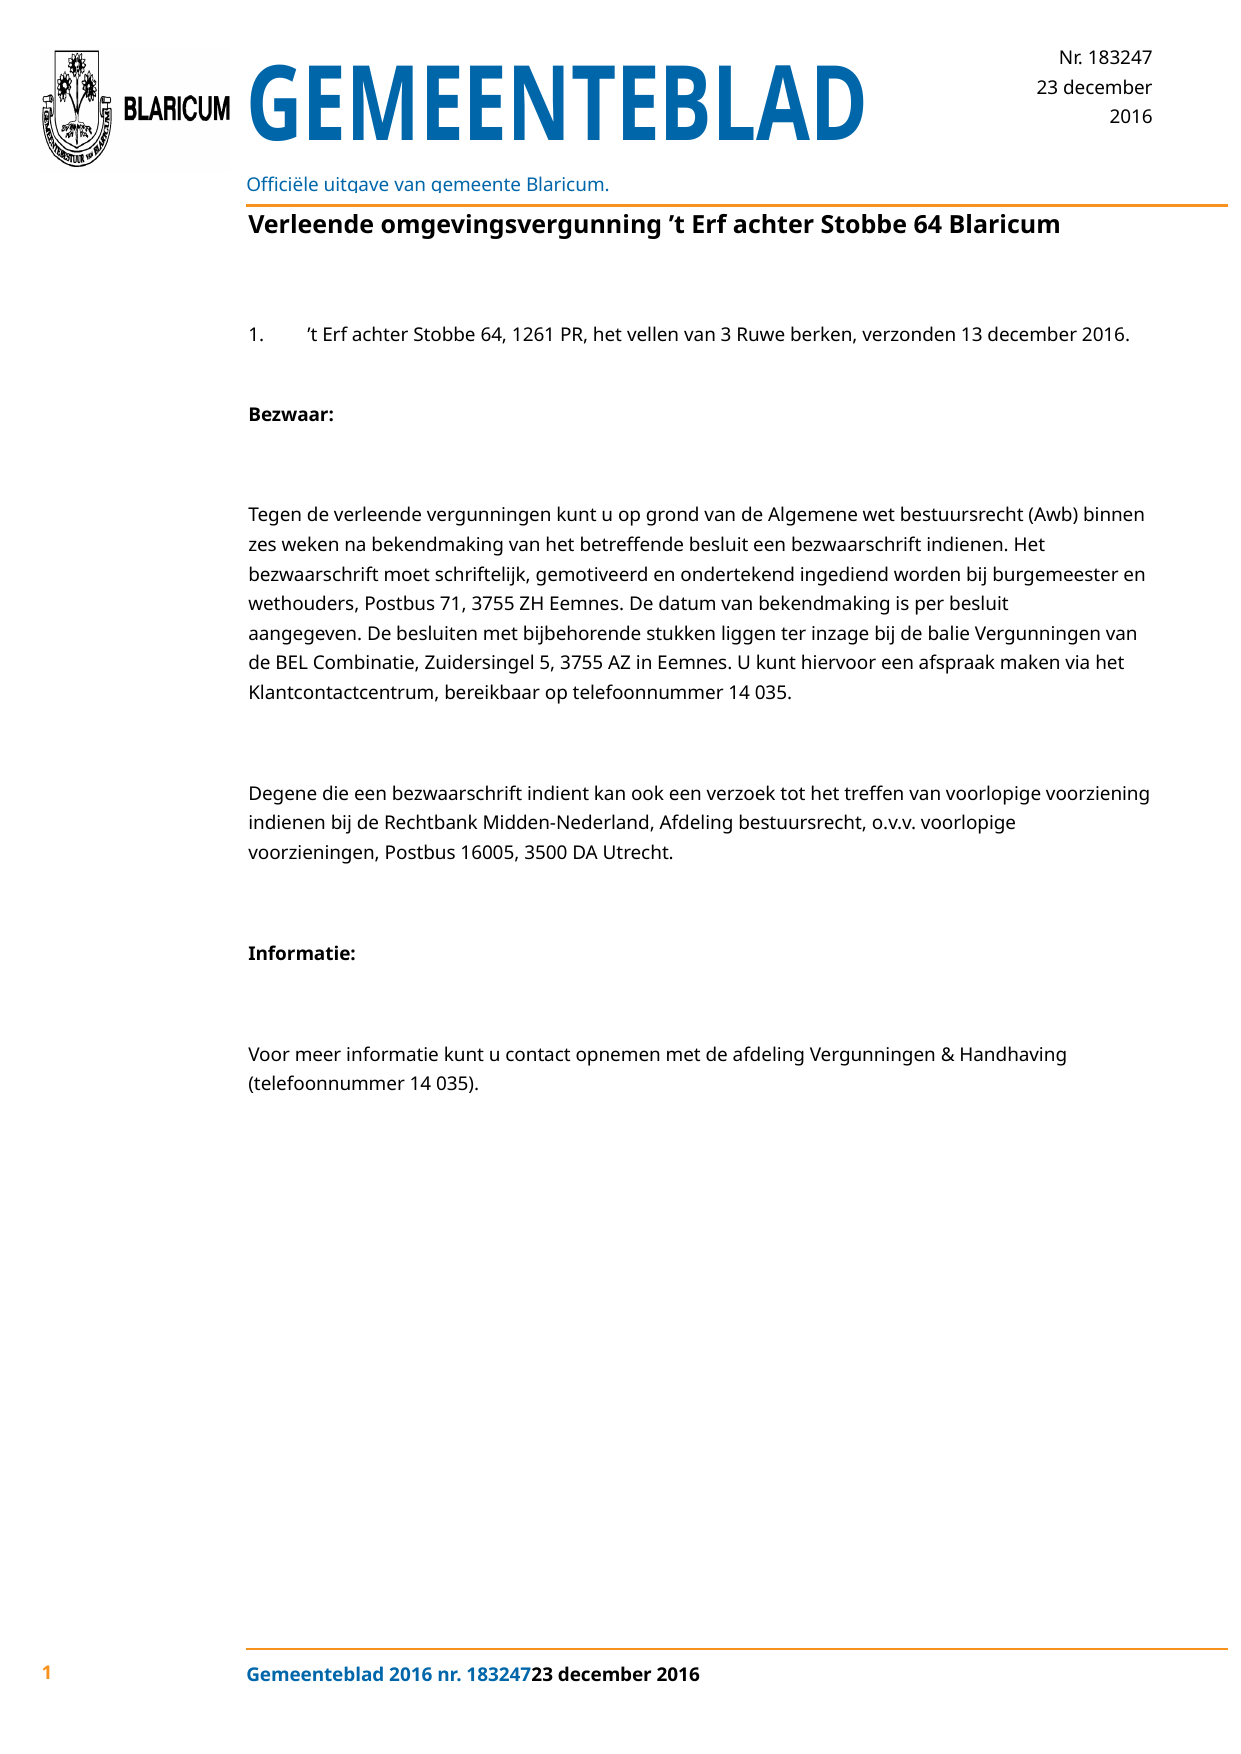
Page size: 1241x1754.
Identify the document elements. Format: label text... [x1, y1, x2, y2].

text Bezwaar: [248, 401, 1152, 426]
text Informatie: [248, 940, 1152, 966]
text Degene die een bezwaarschrift indient kan ook een verzoek tot het treffen van voorlopige voorziening indienen bij de Rechtbank Midden-Nederland, Afdeling bestuursrecht, o.v.v. voorlopige voorzieningen, Postbus 16005, 3500 DA Utrecht. [248, 780, 1152, 865]
list ’t Erf achter Stobbe 64, 1261 PR, het vellen van 3 Ruwe berken, verzonden 13 december 2016. [248, 321, 1152, 346]
text Verleende omgevingsvergunning ’t Erf achter Stobbe 64 Blaricum [248, 207, 1152, 241]
text Tegen de verleende vergunningen kunt u op grond van de Algemene wet bestuursrecht (Awb) binnen zes weken na bekendmaking van het betreffende besluit een bezwaarschrift indienen. Het bezwaarschrift moet schriftelijk, gemotiveerd en ondertekend ingediend worden bij burgemeester en wethouders, Postbus 71, 3755 ZH Eemnes. De datum van bekendmaking is per besluit aangegeven. De besluiten met bijbehorende stukken liggen ter inzage bij de balie Vergunningen van de BEL Combinatie, Zuidersingel 5, 3755 AZ in Eemnes. U kunt hiervoor een afspraak maken via het Klantcontactcentrum, bereikbaar op telefoonnummer 14 035. [248, 502, 1152, 705]
text Voor meer informatie kunt u contact opnemen met de afdeling Vergunningen & Handhaving (telefoonnummer 14 035). [248, 1041, 1152, 1096]
picture [41, 47, 231, 172]
